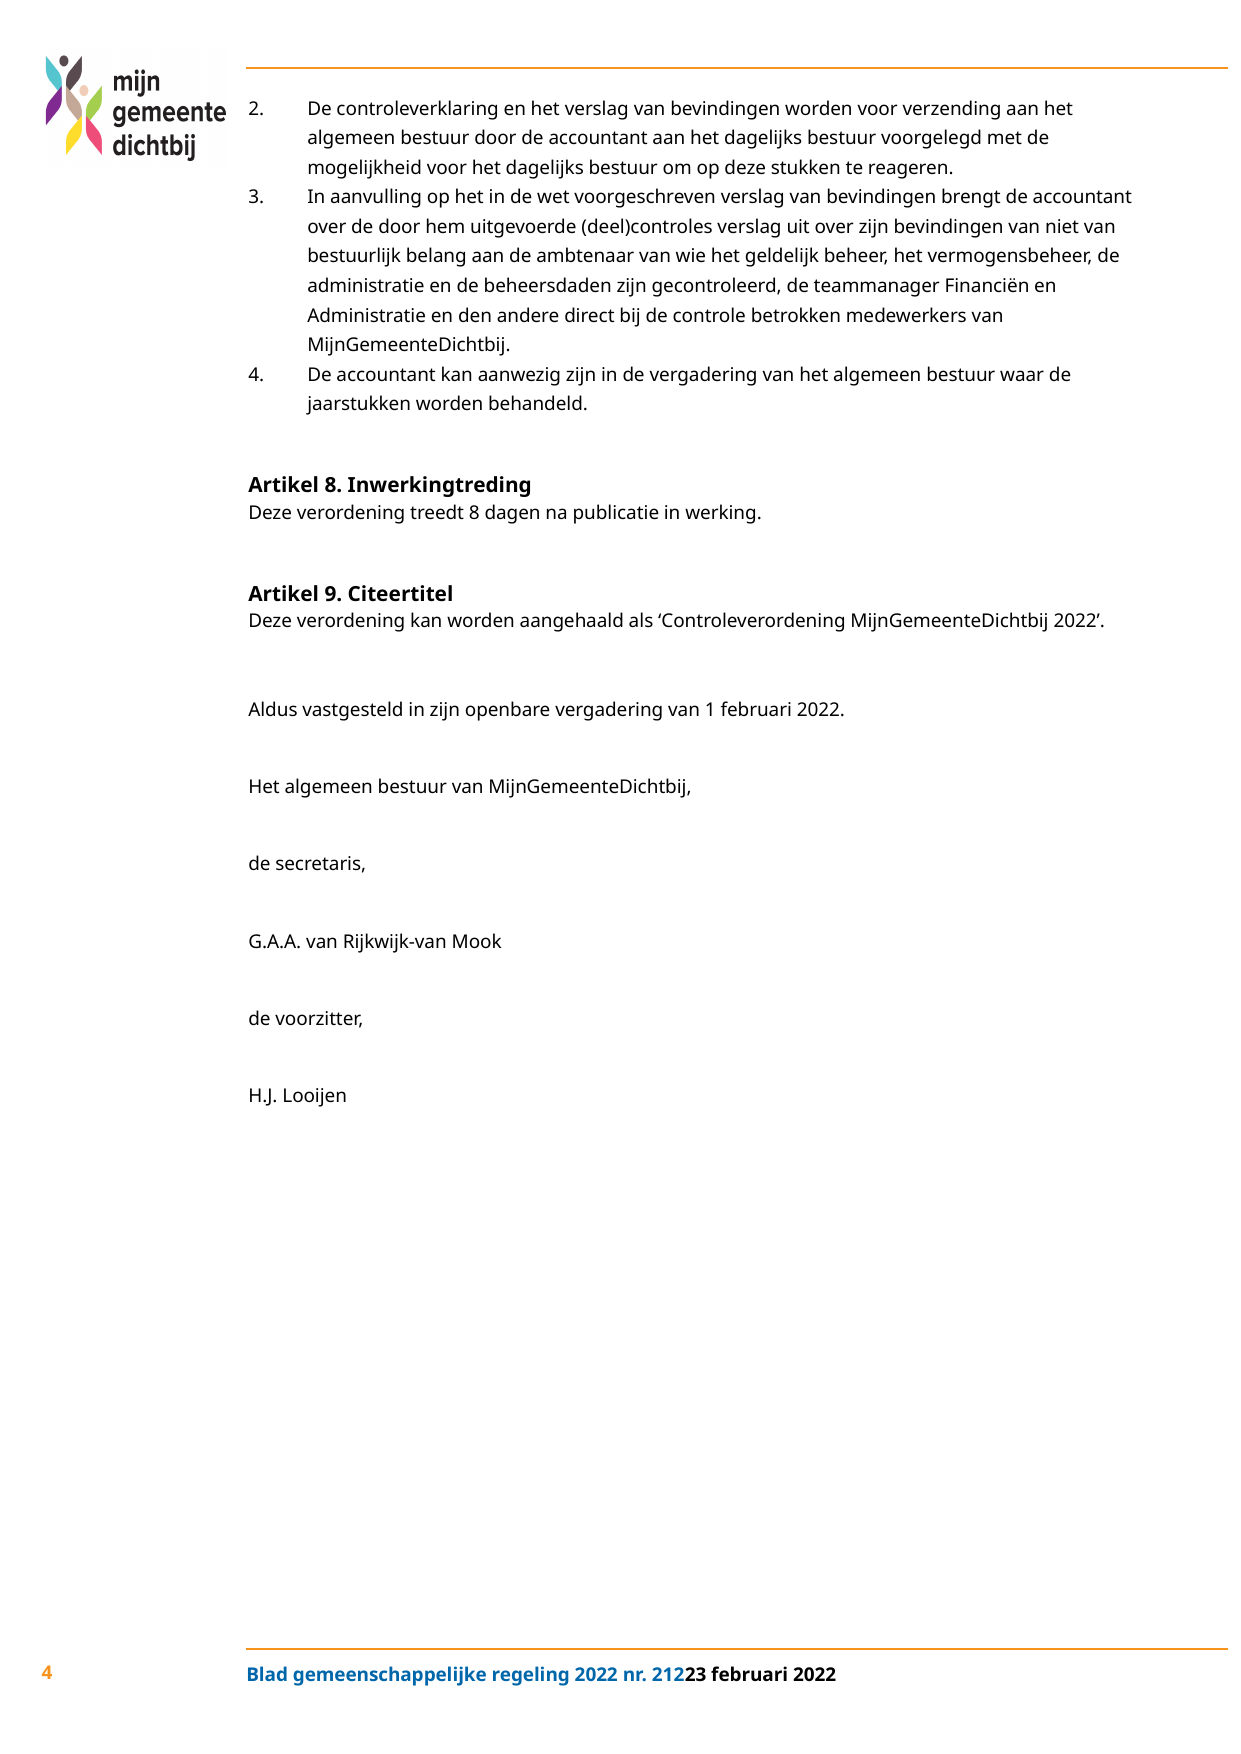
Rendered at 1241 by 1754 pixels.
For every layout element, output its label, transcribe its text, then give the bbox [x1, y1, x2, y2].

text Aldus vastgesteld in zijn openbare vergadering van 1 februari 2022. [248, 696, 1152, 722]
list De accountant kan aanwezig zijn in de vergadering van het algemeen bestuur waar de jaarstukken worden behandeld. [248, 361, 1152, 416]
text Het algemeen bestuur van MijnGemeenteDichtbij, [248, 773, 1152, 799]
text Artikel 8. Inwerkingtreding [248, 471, 1152, 499]
picture [41, 47, 231, 172]
text Deze verordening treedt 8 dagen na publicatie in werking. [248, 499, 1152, 525]
list De controleverklaring en het verslag van bevindingen worden voor verzending aan het algemeen bestuur door de accountant aan het dagelijks bestuur voorgelegd met de mogelijkheid voor het dagelijks bestuur om op deze stukken te reageren. [248, 95, 1152, 180]
text Deze verordening kan worden aangehaald als ‘Controleverordening MijnGemeenteDichtbij 2022’. [248, 607, 1152, 633]
text G.A.A. van Rijkwijk-van Mook [248, 928, 1152, 953]
text de voorzitter, [248, 1005, 1152, 1031]
text H.J. Looijen [248, 1082, 1152, 1108]
list In aanvulling op het in de wet voorgeschreven verslag van bevindingen brengt de accountant over de door hem uitgevoerde (deel)controles verslag uit over zijn bevindingen van niet van bestuurlijk belang aan de ambtenaar van wie het geldelijk beheer, het vermogensbeheer, de administratie en de beheersdaden zijn gecontroleerd, de teammanager Financiën en Administratie en den andere direct bij de controle betrokken medewerkers van MijnGemeenteDichtbij. [248, 183, 1152, 357]
text Artikel 9. Citeertitel [248, 579, 1152, 607]
text de secretaris, [248, 851, 1152, 876]
